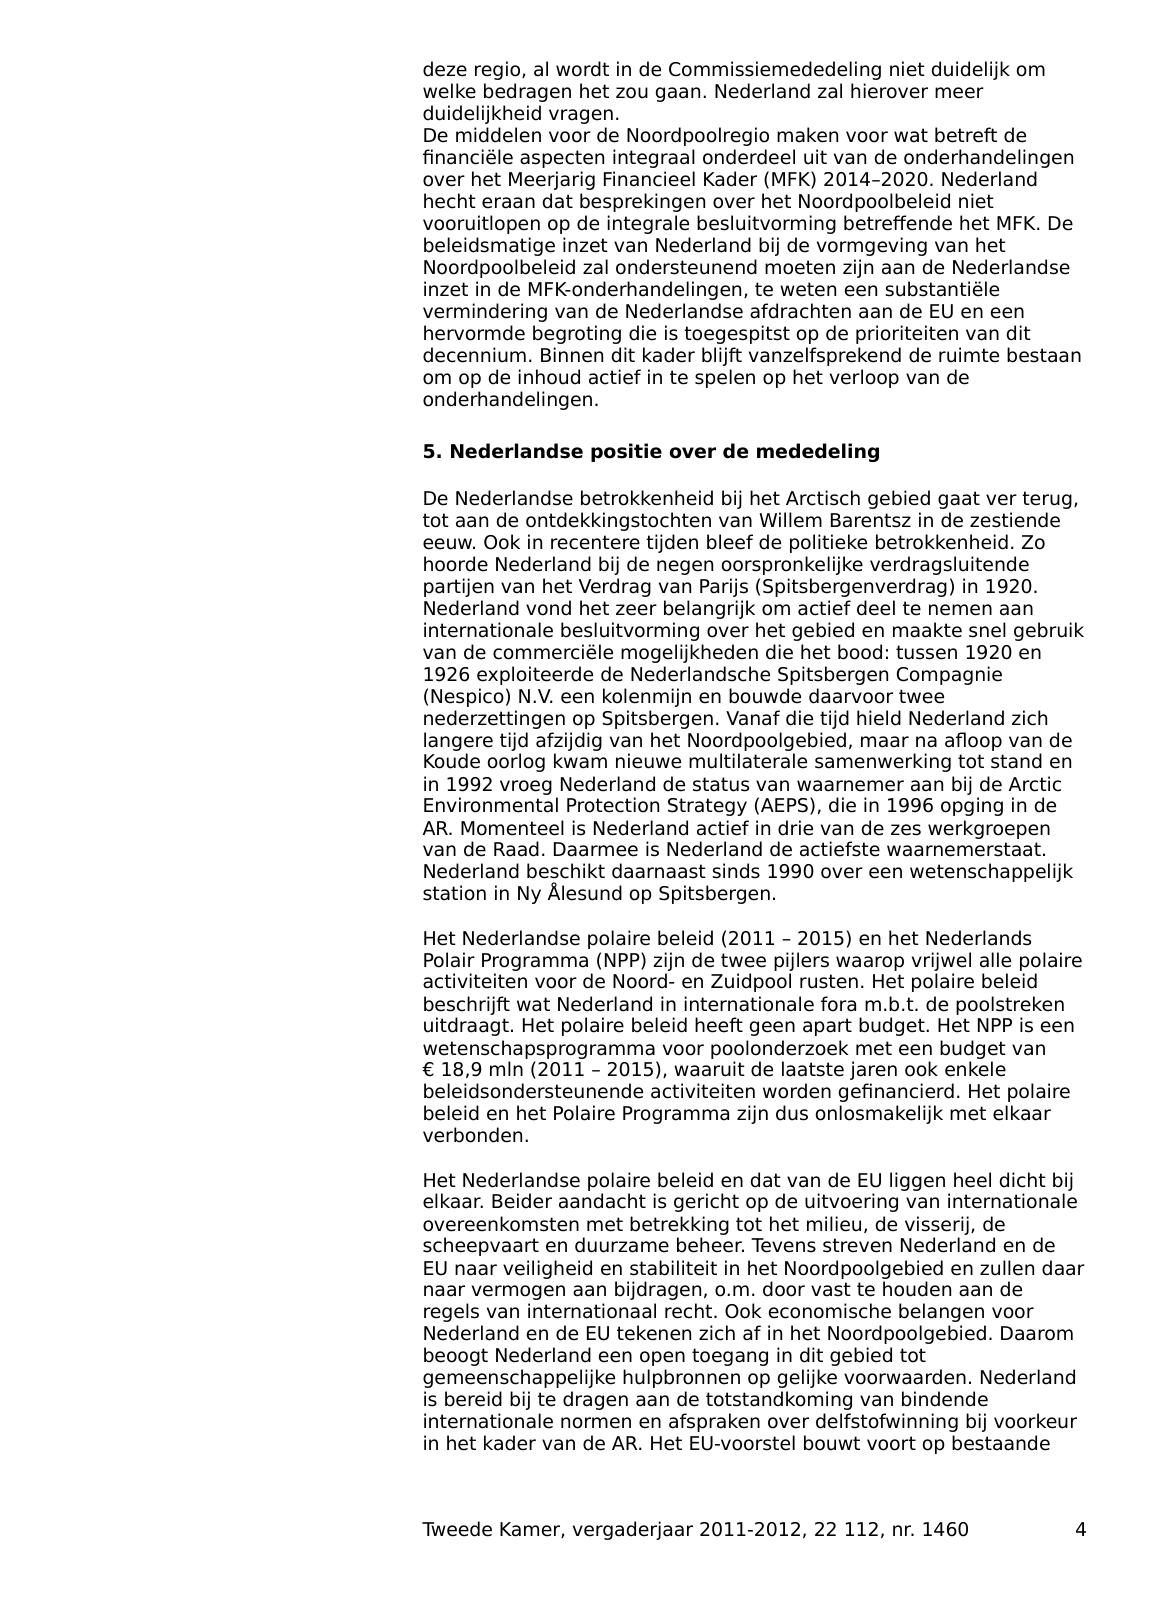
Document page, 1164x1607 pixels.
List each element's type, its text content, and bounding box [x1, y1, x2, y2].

text Het Nederlandse polaire beleid en dat van de EU liggen heel dicht bij elkaar. Beider aandacht is gericht op de uitvoering van internationale overeenkomsten met betrekking tot het milieu, de visserij, de scheepvaart en duurzame beheer. Tevens streven Nederland en de EU naar veiligheid en stabiliteit in het Noordpoolgebied en zullen daar naar vermogen aan bijdragen, o.m. door vast te houden aan de regels van internationaal recht. Ook economische belangen voor Nederland en de EU tekenen zich af in het Noordpoolgebied. Daarom beoogt Nederland een open toegang in dit gebied tot gemeenschappelijke hulpbronnen op gelijke voorwaarden. Nederland is bereid bij te dragen aan de totstandkoming van bindende internationale normen en afspraken over delfstofwinning bij voorkeur in het kader van de AR. Het EU-voorstel bouwt voort op bestaande [422, 1169, 1087, 1455]
text deze regio, al wordt in de Commissiemededeling niet duidelijk om welke bedragen het zou gaan. Nederland zal hierover meer duidelijkheid vragen. [422, 59, 1087, 125]
text De middelen voor de Noordpoolregio maken voor wat betreft de financiële aspecten integraal onderdeel uit van de onderhandelingen over het Meerjarig Financieel Kader (MFK) 2014–2020. Nederland hecht eraan dat besprekingen over het Noordpoolbeleid niet vooruitlopen op de integrale besluitvorming betreffende het MFK. De beleidsmatige inzet van Nederland bij de vormgeving van het Noordpoolbeleid zal ondersteunend moeten zijn aan de Nederlandse inzet in de MFK-onderhandelingen, te weten een substantiële vermindering van de Nederlandse afdrachten aan de EU en een hervormde begroting die is toegespitst op de prioriteiten van dit decennium. Binnen dit kader blijft vanzelfsprekend de ruimte bestaan om op de inhoud actief in te spelen op het verloop van de onderhandelingen. [422, 125, 1087, 411]
text Het Nederlandse polaire beleid (2011 – 2015) en het Nederlands Polair Programma (NPP) zijn de twee pijlers waarop vrijwel alle polaire activiteiten voor de Noord- en Zuidpool rusten. Het polaire beleid beschrijft wat Nederland in internationale fora m.b.t. de poolstreken uitdraagt. Het polaire beleid heeft geen apart budget. Het NPP is een wetenschapsprogramma voor poolonderzoek met een budget van € 18,9 mln (2011 – 2015), waaruit de laatste jaren ook enkele beleidsondersteunende activiteiten worden gefinancierd. Het polaire beleid en het Polaire Programma zijn dus onlosmakelijk met elkaar verbonden. [422, 927, 1087, 1147]
text De Nederlandse betrokkenheid bij het Arctisch gebied gaat ver terug, tot aan de ontdekkingstochten van Willem Barentsz in de zestiende eeuw. Ook in recentere tijden bleef de politieke betrokkenheid. Zo hoorde Nederland bij de negen oorspronkelijke verdragsluitende partijen van het Verdrag van Parijs (Spitsbergenverdrag) in 1920. Nederland vond het zeer belangrijk om actief deel te nemen aan internationale besluitvorming over het gebied en maakte snel gebruik van de commerciële mogelijkheden die het bood: tussen 1920 en 1926 exploiteerde de Nederlandsche Spitsbergen Compagnie (Nespico) N.V. een kolenmijn en bouwde daarvoor twee nederzettingen op Spitsbergen. Vanaf die tijd hield Nederland zich langere tijd afzijdig van het Noordpoolgebied, maar na afloop van de Koude oorlog kwam nieuwe multilaterale samenwerking tot stand en in 1992 vroeg Nederland de status van waarnemer aan bij de Arctic Environmental Protection Strategy (AEPS), die in 1996 opging in de AR. Momenteel is Nederland actief in drie van de zes werkgroepen van de Raad. Daarmee is Nederland de actiefste waarnemerstaat. Nederland beschikt daarnaast sinds 1990 over een wetenschappelijk station in Ny Ålesund op Spitsbergen. [422, 488, 1087, 905]
subtitle 5. Nederlandse positie over de mededeling [422, 441, 1087, 463]
